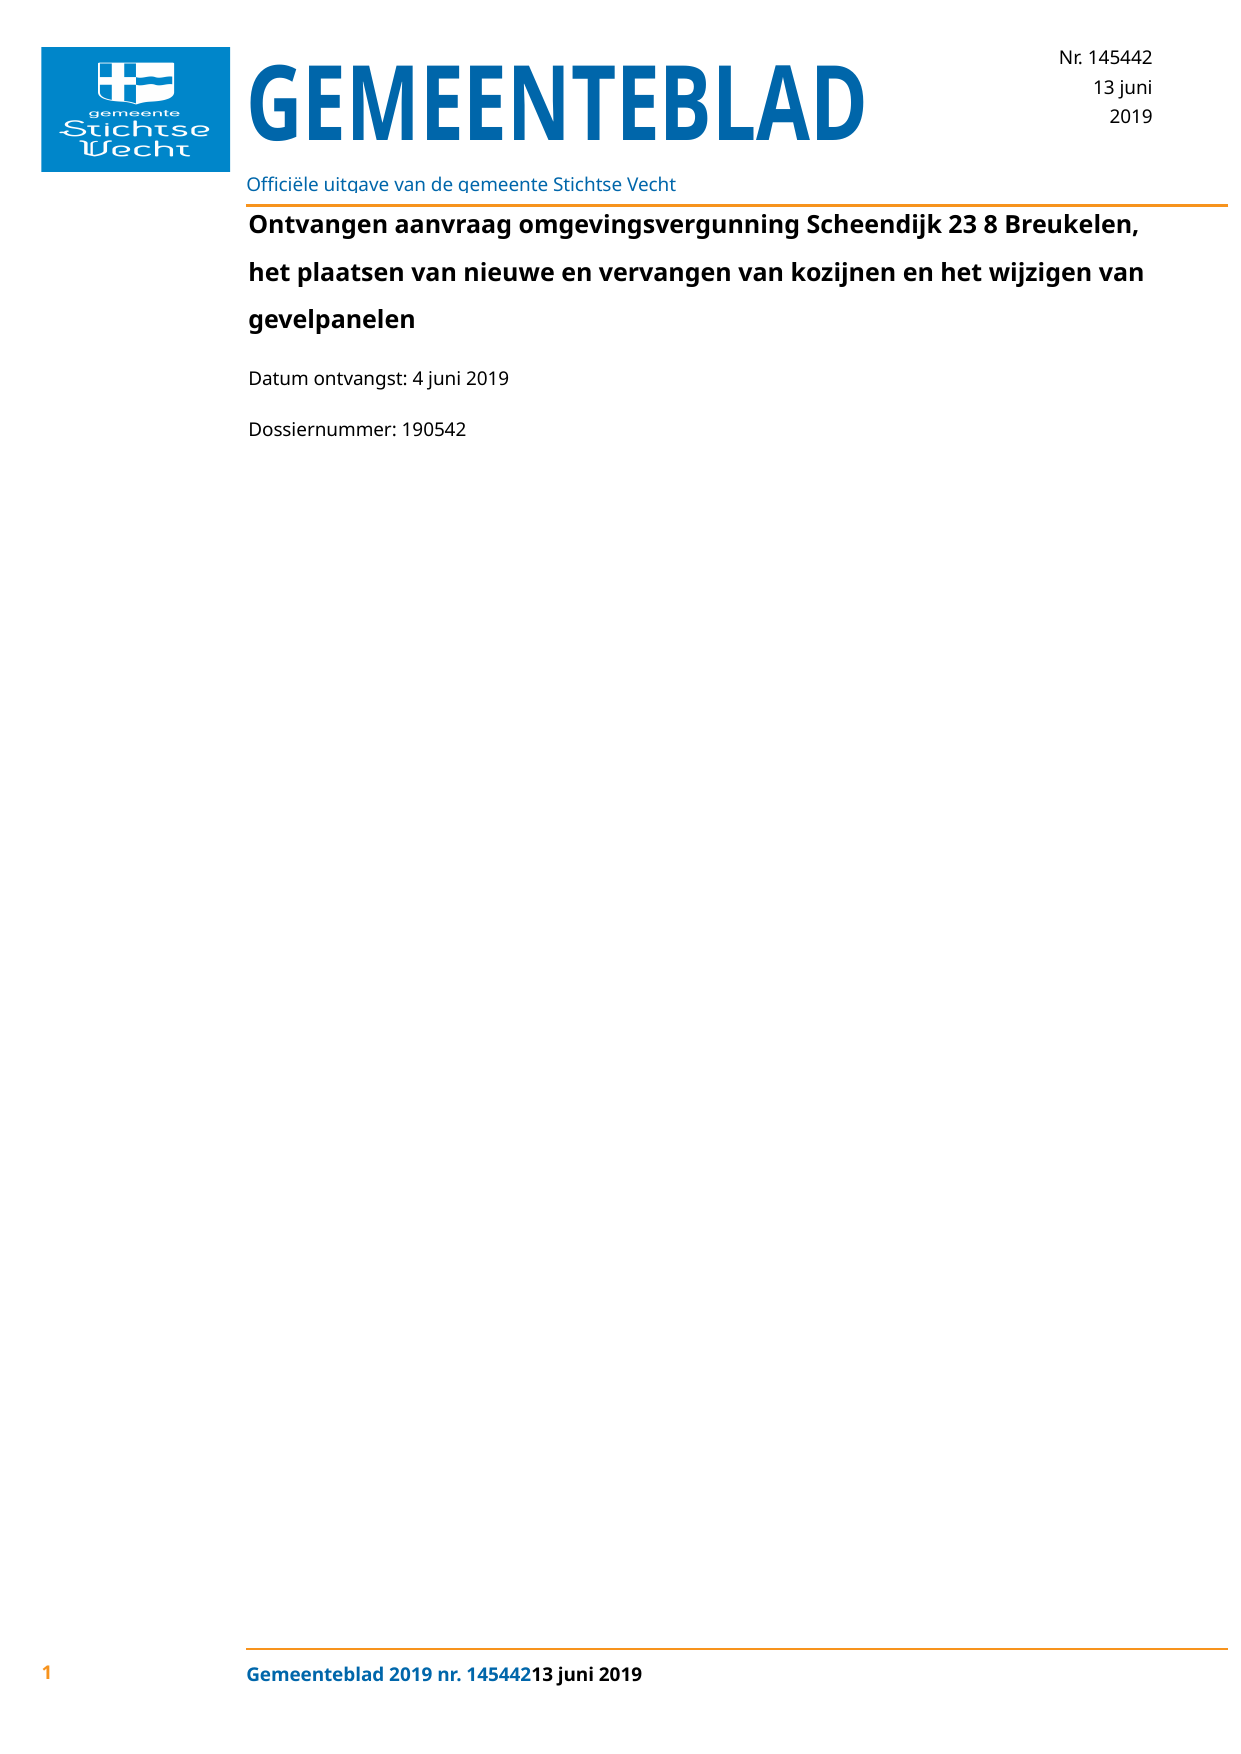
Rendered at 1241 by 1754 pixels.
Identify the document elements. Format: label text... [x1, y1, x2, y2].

picture [137, 63, 174, 103]
text Dossiernummer: 190542 [248, 416, 1152, 442]
text Ontvangen aanvraag omgevingsvergunning Scheendijk 23 8 Breukelen, het plaatsen van nieuwe en vervangen van kozijnen en het wijzigen van gevelpanelen [248, 207, 1152, 336]
picture [99, 63, 135, 101]
text Datum ontvangst: 4 juni 2019 [248, 366, 1152, 391]
